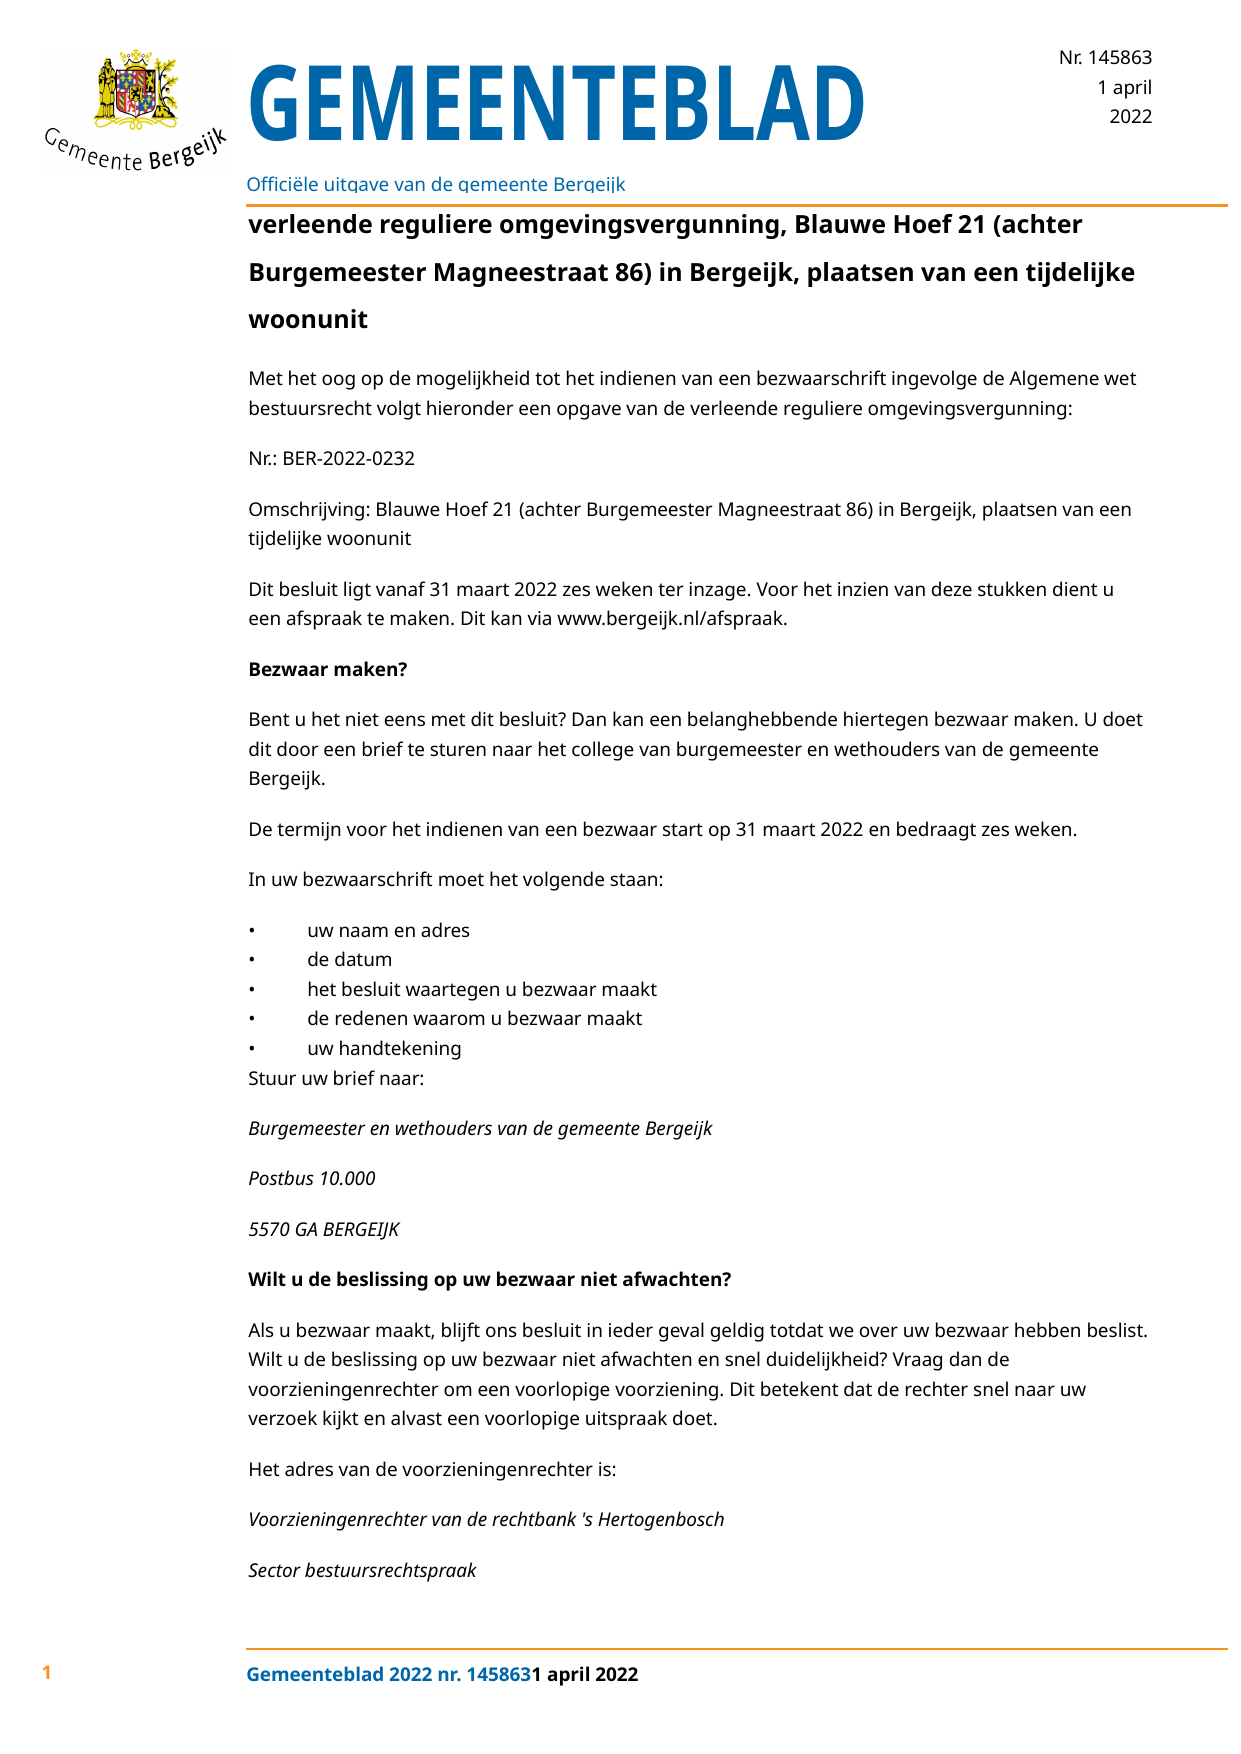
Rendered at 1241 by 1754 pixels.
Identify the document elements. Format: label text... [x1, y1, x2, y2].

text Dit besluit ligt vanaf 31 maart 2022 zes weken ter inzage. Voor het inzien van deze stukken dient u een afspraak te maken. Dit kan via www.bergeijk.nl/afspraak. [248, 576, 1152, 631]
text Wilt u de beslissing op uw bezwaar niet afwachten? [248, 1266, 1152, 1292]
text 5570 GA BERGEIJK [248, 1216, 1152, 1242]
picture [41, 47, 231, 172]
text De termijn voor het indienen van een bezwaar start op 31 maart 2022 en bedraagt zes weken. [248, 816, 1152, 842]
text Sector bestuursrechtspraak [248, 1557, 1152, 1582]
text Als u bezwaar maakt, blijft ons besluit in ieder geval geldig totdat we over uw bezwaar hebben beslist. Wilt u de beslissing op uw bezwaar niet afwachten en snel duidelijkheid? Vraag dan de voorzieningenrechter om een voorlopige voorziening. Dit betekent dat de rechter snel naar uw verzoek kijkt en alvast een voorlopige uitspraak doet. [248, 1317, 1152, 1431]
text Omschrijving: Blauwe Hoef 21 (achter Burgemeester Magneestraat 86) in Bergeijk, plaatsen van een tijdelijke woonunit [248, 496, 1152, 551]
text Bent u het niet eens met dit besluit? Dan kan een belanghebbende hiertegen bezwaar maken. U doet dit door een brief te sturen naar het college van burgemeester en wethouders van de gemeente Bergeijk. [248, 706, 1152, 791]
text Nr.: BER-2022-0232 [248, 446, 1152, 471]
text Stuur uw brief naar: [248, 1065, 1152, 1090]
text Het adres van de voorzieningenrechter is: [248, 1456, 1152, 1482]
text Burgemeester en wethouders van de gemeente Bergeijk [248, 1115, 1152, 1141]
text Met het oog op de mogelijkheid tot het indienen van een bezwaarschrift ingevolge de Algemene wet bestuursrecht volgt hieronder een opgave van de verleende reguliere omgevingsvergunning: [248, 366, 1152, 421]
text Bezwaar maken? [248, 656, 1152, 682]
text verleende reguliere omgevingsvergunning, Blauwe Hoef 21 (achter Burgemeester Magneestraat 86) in Bergeijk, plaatsen van een tijdelijke woonunit [248, 207, 1152, 336]
list uw handtekening [248, 1035, 1152, 1061]
list de datum [248, 946, 1152, 972]
text Postbus 10.000 [248, 1166, 1152, 1191]
list uw naam en adres [248, 917, 1152, 942]
list de redenen waarom u bezwaar maakt [248, 1006, 1152, 1031]
text Voorzieningenrechter van de rechtbank 's Hertogenbosch [248, 1506, 1152, 1532]
text In uw bezwaarschrift moet het volgende staan: [248, 866, 1152, 892]
list het besluit waartegen u bezwaar maakt [248, 976, 1152, 1002]
